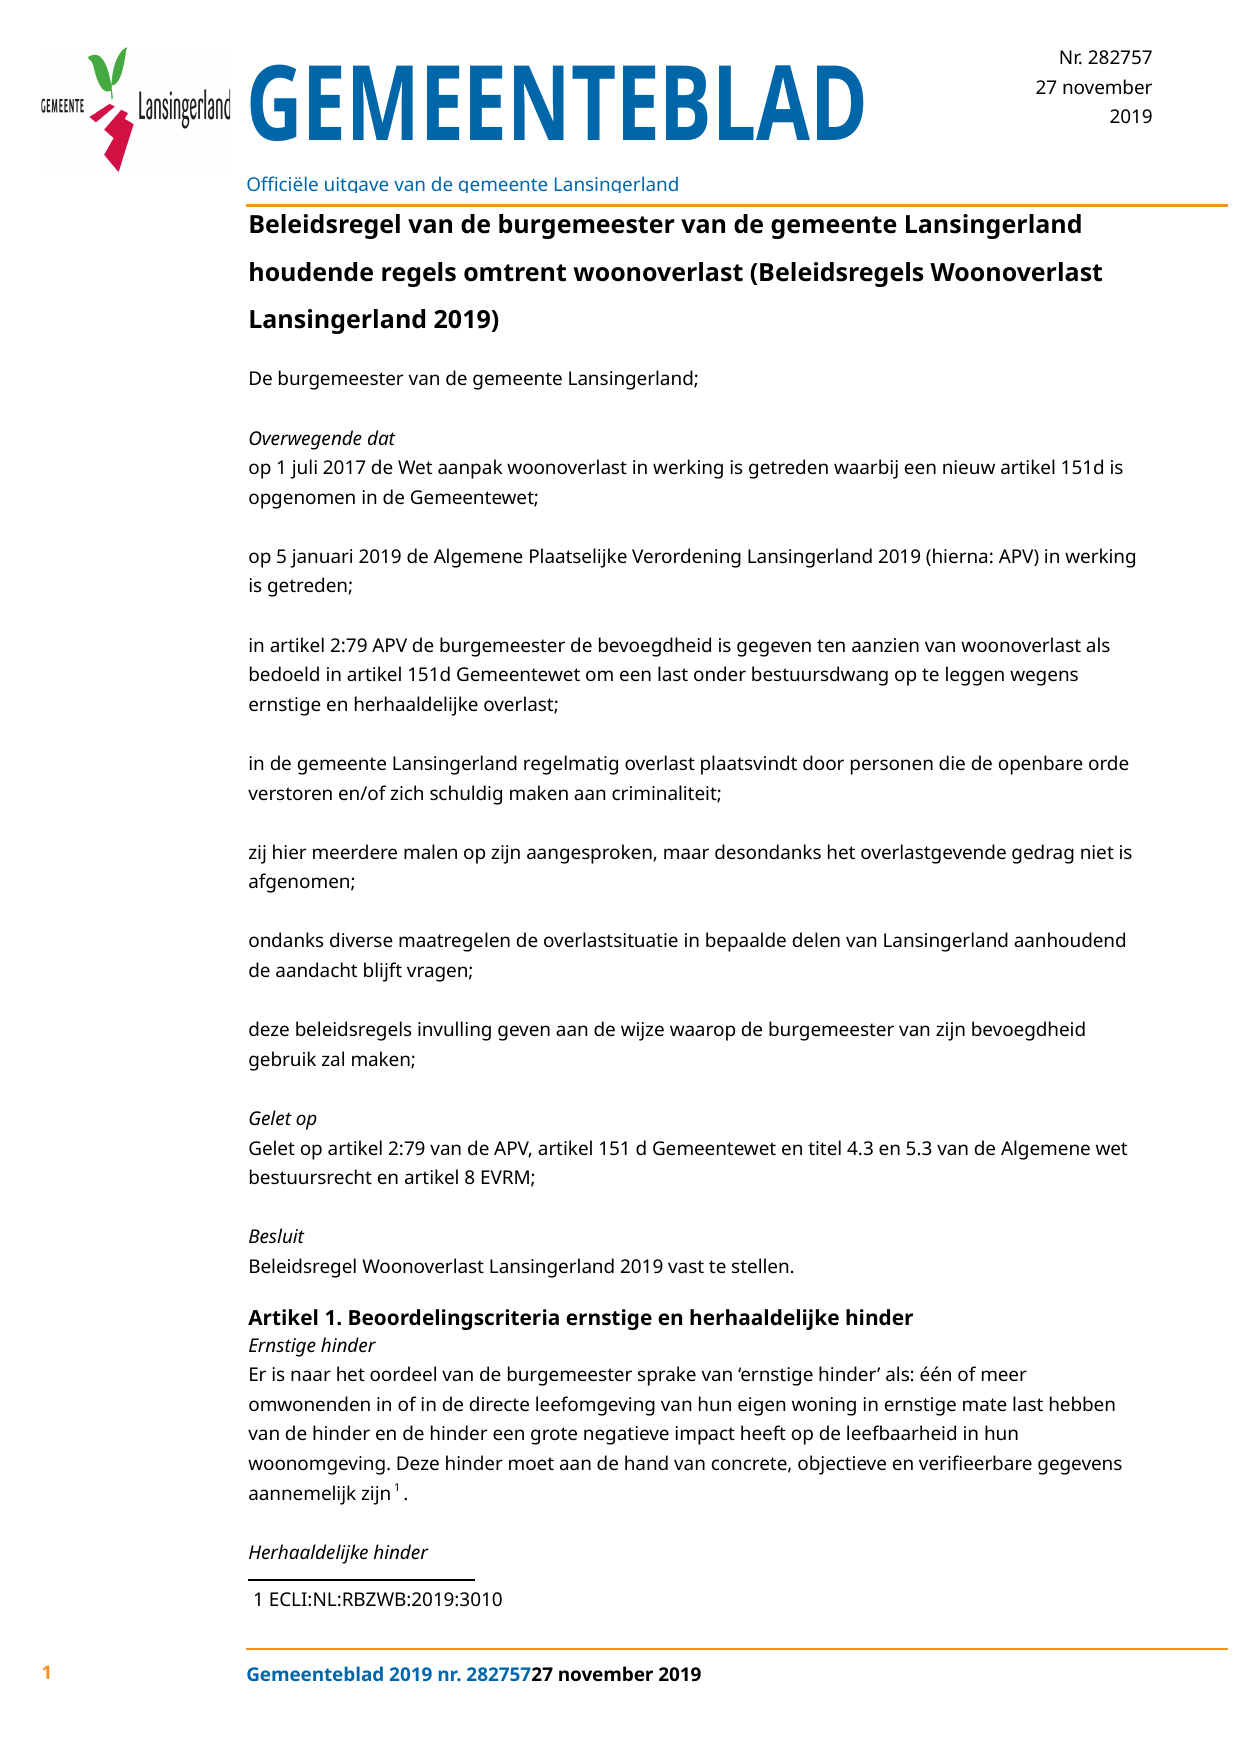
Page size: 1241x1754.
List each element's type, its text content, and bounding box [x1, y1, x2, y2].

text Beleidsregel van de burgemeester van de gemeente Lansingerland houdende regels omtrent woonoverlast (Beleidsregels Woonoverlast Lansingerland 2019) [248, 207, 1152, 336]
text De burgemeester van de gemeente Lansingerland; [248, 366, 1152, 391]
text op 5 januari 2019 de Algemene Plaatselijke Verordening Lansingerland 2019 (hierna: APV) in werking is getreden; [248, 543, 1152, 598]
text Besluit [248, 1223, 1152, 1249]
text Overwegende dat [248, 425, 1152, 450]
text Beleidsregel Woonoverlast Lansingerland 2019 vast te stellen. [248, 1253, 1152, 1279]
text Gelet op artikel 2:79 van de APV, artikel 151 d Gemeentewet en titel 4.3 en 5.3 van de Algemene wet bestuursrecht en artikel 8 EVRM; [248, 1135, 1152, 1190]
text Herhaaldelijke hinder [248, 1539, 1152, 1565]
text zij hier meerdere malen op zijn aangesproken, maar desondanks het overlastgevende gedrag niet is afgenomen; [248, 839, 1152, 894]
text ECLI:NL:RBZWB:2019:3010 [248, 1586, 1152, 1612]
text in de gemeente Lansingerland regelmatig overlast plaatsvindt door personen die de openbare orde verstoren en/of zich schuldig maken aan criminaliteit; [248, 750, 1152, 805]
text op 1 juli 2017 de Wet aanpak woonoverlast in werking is getreden waarbij een nieuw artikel 151d is opgenomen in de Gemeentewet; [248, 454, 1152, 509]
text Gelet op [248, 1105, 1152, 1131]
picture [41, 47, 231, 172]
text Er is naar het oordeel van de burgemeester sprake van ‘ernstige hinder’ als: één of meer omwonenden in of in de directe leefomgeving van hun eigen woning in ernstige mate last hebben van de hinder en de hinder een grote negatieve impact heeft op de leefbaarheid in hun woonomgeving. Deze hinder moet aan de hand van concrete, objectieve en verifieerbare gegevens aannemelijk zijn. [248, 1361, 1152, 1506]
text Ernstige hinder [248, 1332, 1152, 1358]
text deze beleidsregels invulling geven aan de wijze waarop de burgemeester van zijn bevoegdheid gebruik zal maken; [248, 1016, 1152, 1072]
text Artikel 1. Beoordelingscriteria ernstige en herhaaldelijke hinder [248, 1303, 1152, 1332]
text ondanks diverse maatregelen de overlastsituatie in bepaalde delen van Lansingerland aanhoudend de aandacht blijft vragen; [248, 928, 1152, 983]
text in artikel 2:79 APV de burgemeester de bevoegdheid is gegeven ten aanzien van woonoverlast als bedoeld in artikel 151d Gemeentewet om een last onder bestuursdwang op te leggen wegens ernstige en herhaaldelijke overlast; [248, 632, 1152, 717]
